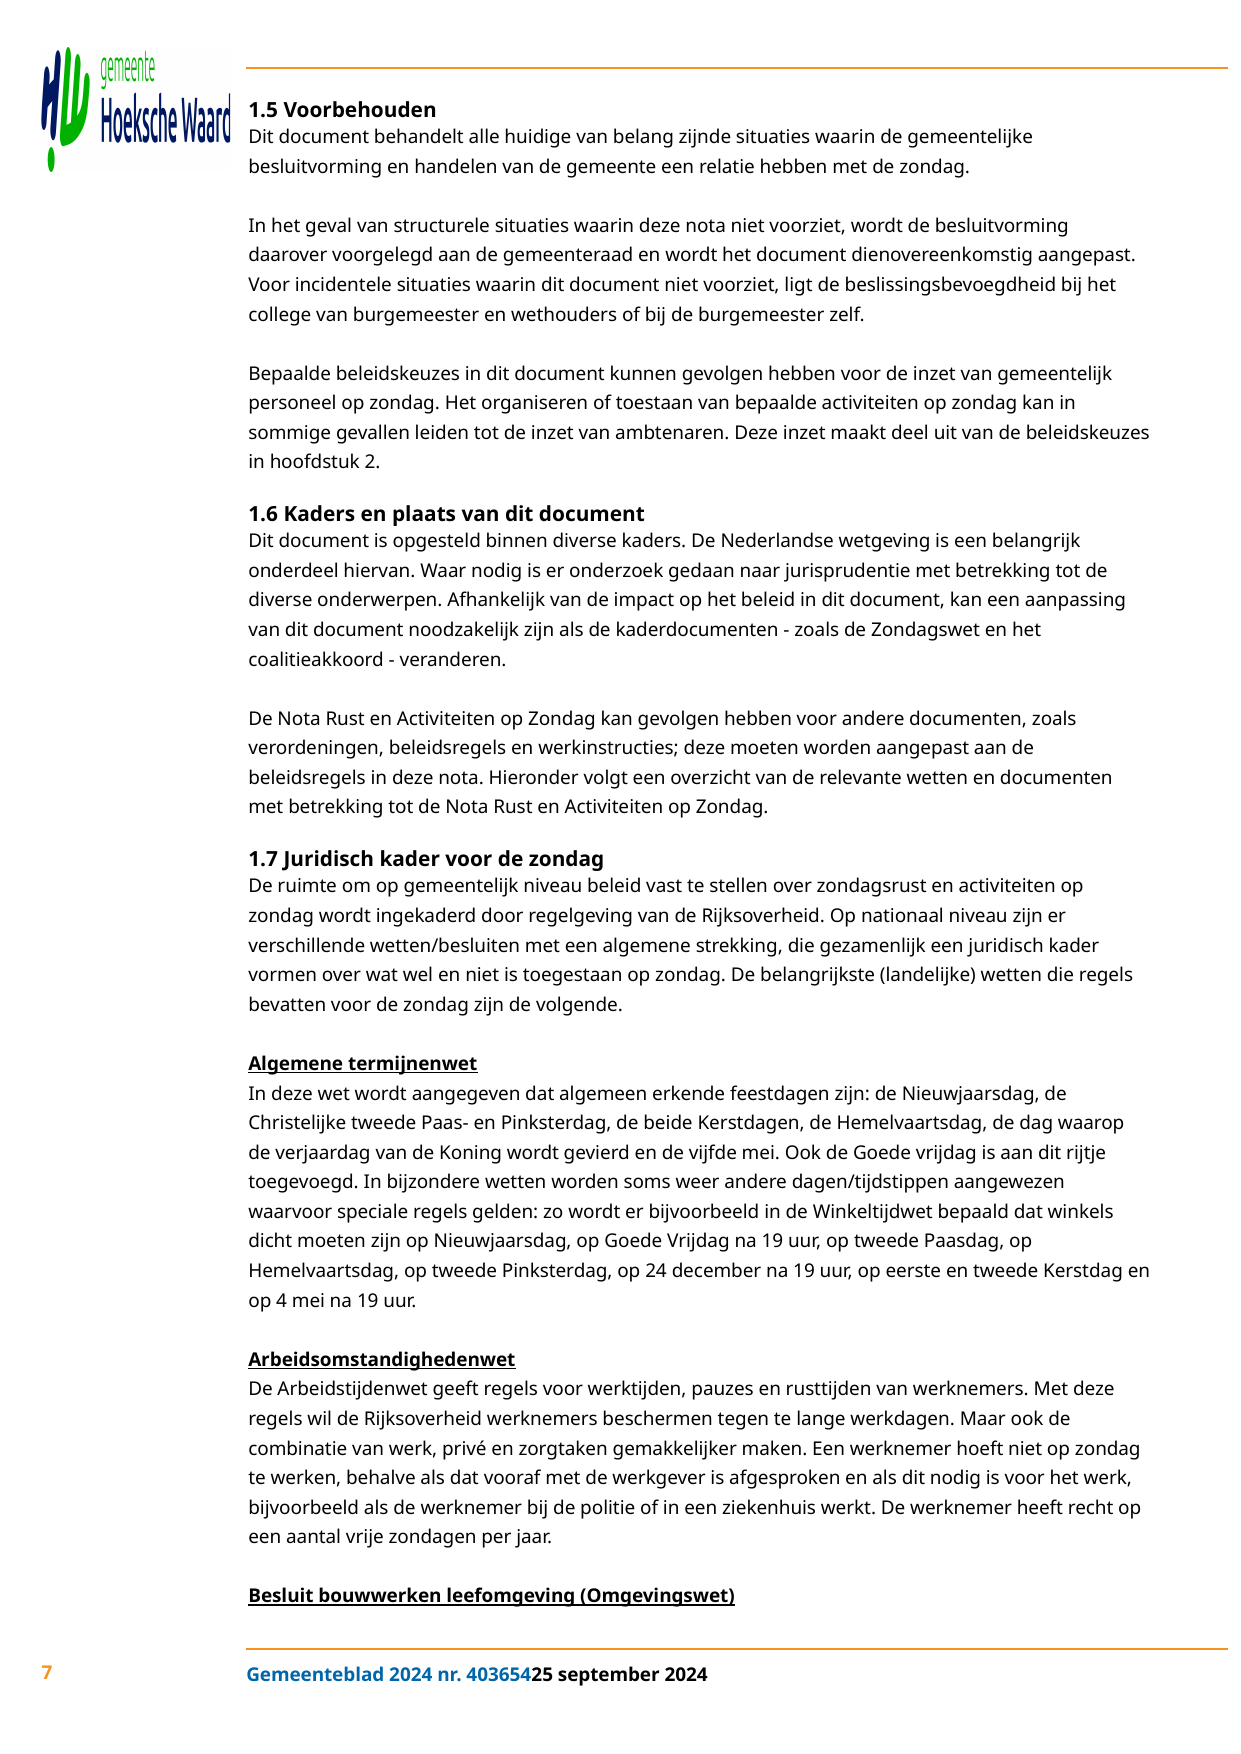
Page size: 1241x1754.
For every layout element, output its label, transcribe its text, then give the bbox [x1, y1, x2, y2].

text 1.5 Voorbehouden [248, 95, 1152, 123]
text Dit document is opgesteld binnen diverse kaders. De Nederlandse wetgeving is een belangrijk onderdeel hiervan. Waar nodig is er onderzoek gedaan naar jurisprudentie met betrekking tot de diverse onderwerpen. Afhankelijk van de impact op het beleid in dit document, kan een aanpassing van dit document noodzakelijk zijn als de kaderdocumenten - zoals de Zondagswet en het coalitieakkoord - veranderen. [248, 527, 1152, 672]
text De Arbeidstijdenwet geeft regels voor werktijden, pauzes en rusttijden van werknemers. Met deze regels wil de Rijksoverheid werknemers beschermen tegen te lange werkdagen. Maar ook de combinatie van werk, privé en zorgtaken gemakkelijker maken. Een werknemer hoeft niet op zondag te werken, behalve als dat vooraf met de werkgever is afgesproken en als dit nodig is voor het werk, bijvoorbeeld als de werknemer bij de politie of in een ziekenhuis werkt. De werknemer heeft recht op een aantal vrije zondagen per jaar. [248, 1376, 1152, 1549]
text 1.7 Juridisch kader voor de zondag [248, 844, 1152, 873]
text Besluit bouwwerken leefomgeving (Omgevingswet) [248, 1583, 1152, 1608]
text Algemene termijnenwet [248, 1050, 1152, 1076]
text In deze wet wordt aangegeven dat algemeen erkende feestdagen zijn: de Nieuwjaarsdag, de Christelijke tweede Paas- en Pinksterdag, de beide Kerstdagen, de Hemelvaartsdag, de dag waarop de verjaardag van de Koning wordt gevierd en de vijfde mei. Ook de Goede vrijdag is aan dit rijtje toegevoegd. In bijzondere wetten worden soms weer andere dagen/tijdstippen aangewezen waarvoor speciale regels gelden: zo wordt er bijvoorbeeld in de Winkeltijdwet bepaald dat winkels dicht moeten zijn op Nieuwjaarsdag, op Goede Vrijdag na 19 uur, op tweede Paasdag, op Hemelvaartsdag, op tweede Pinksterdag, op 24 december na 19 uur, op eerste en tweede Kerstdag en op 4 mei na 19 uur. [248, 1080, 1152, 1312]
text Bepaalde beleidskeuzes in dit document kunnen gevolgen hebben voor de inzet van gemeentelijk personeel op zondag. Het organiseren of toestaan van bepaalde activiteiten op zondag kan in sommige gevallen leiden tot de inzet van ambtenaren. Deze inzet maakt deel uit van de beleidskeuzes in hoofdstuk 2. [248, 360, 1152, 474]
text 1.6 Kaders en plaats van dit document [248, 499, 1152, 527]
text De Nota Rust en Activiteiten op Zondag kan gevolgen hebben voor andere documenten, zoals verordeningen, beleidsregels en werkinstructies; deze moeten worden aangepast aan de beleidsregels in deze nota. Hieronder volgt een overzicht van de relevante wetten en documenten met betrekking tot de Nota Rust en Activiteiten op Zondag. [248, 705, 1152, 819]
text Dit document behandelt alle huidige van belang zijnde situaties waarin de gemeentelijke besluitvorming en handelen van de gemeente een relatie hebben met de zondag. [248, 123, 1152, 178]
text In het geval van structurele situaties waarin deze nota niet voorziet, wordt de besluitvorming daarover voorgelegd aan de gemeenteraad en wordt het document dienovereenkomstig aangepast. Voor incidentele situaties waarin dit document niet voorziet, ligt de beslissingsbevoegdheid bij het college van burgemeester en wethouders of bij de burgemeester zelf. [248, 212, 1152, 326]
text Arbeidsomstandighedenwet [248, 1346, 1152, 1372]
text De ruimte om op gemeentelijk niveau beleid vast te stellen over zondagsrust en activiteiten op zondag wordt ingekaderd door regelgeving van de Rijksoverheid. Op nationaal niveau zijn er verschillende wetten/besluiten met een algemene strekking, die gezamenlijk een juridisch kader vormen over wat wel en niet is toegestaan op zondag. De belangrijkste (landelijke) wetten die regels bevatten voor de zondag zijn de volgende. [248, 873, 1152, 1017]
picture [41, 47, 231, 172]
